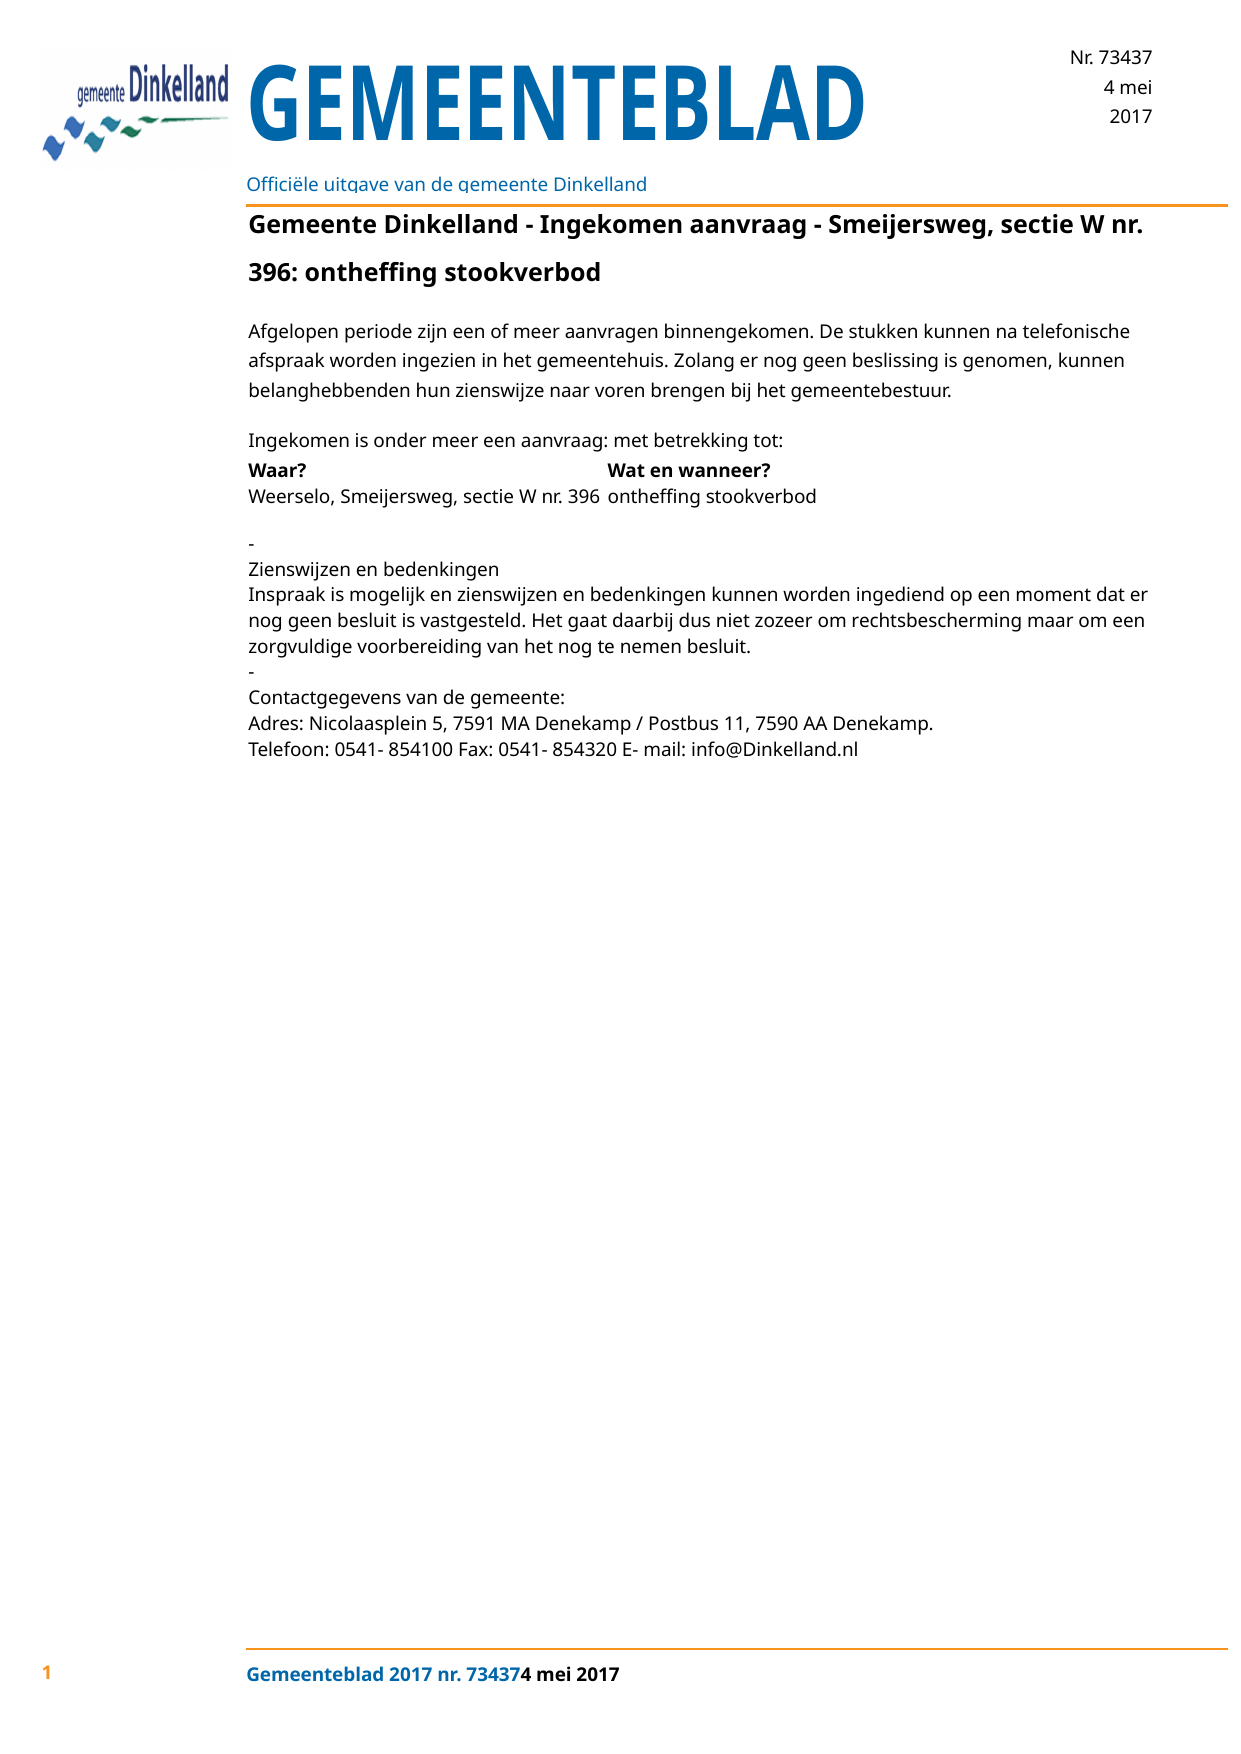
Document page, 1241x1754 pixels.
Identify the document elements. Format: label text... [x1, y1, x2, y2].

text Contactgegevens van de gemeente: [248, 684, 1152, 710]
table_cell Weerselo, Smeijersweg, sectie W nr. 396 [248, 483, 607, 509]
text Adres: Nicolaasplein 5, 7591 MA Denekamp / Postbus 11, 7590 AA Denekamp. [248, 710, 1152, 736]
text Telefoon: 0541- 854100 Fax: 0541- 854320 E- mail: info@Dinkelland.nl [248, 736, 1152, 762]
text Inspraak is mogelijk en zienswijzen en bedenkingen kunnen worden ingediend op een moment dat er nog geen besluit is vastgesteld. Het gaat daarbij dus niet zozeer om rechtsbescherming maar om een zorgvuldige voorbereiding van het nog te nemen besluit. [248, 582, 1152, 659]
text Afgelopen periode zijn een of meer aanvragen binnengekomen. De stukken kunnen na telefonische afspraak worden ingezien in het gemeentehuis. Zolang er nog geen beslissing is genomen, kunnen belanghebbenden hun zienswijze naar voren brengen bij het gemeentebestuur. [248, 318, 1152, 403]
text Gemeente Dinkelland - Ingekomen aanvraag - Smeijersweg, sectie W nr. 396: ontheffing stookverbod [248, 207, 1152, 288]
table_header Waar? [248, 457, 607, 483]
text Ingekomen is onder meer een aanvraag: met betrekking tot: [248, 427, 1152, 453]
table_header Wat en wanneer? [608, 457, 1152, 483]
picture [41, 47, 231, 172]
text - [248, 659, 1152, 684]
text - [248, 530, 1152, 556]
table_cell ontheffing stookverbod [608, 483, 1152, 509]
text Zienswijzen en bedenkingen [248, 556, 1152, 582]
